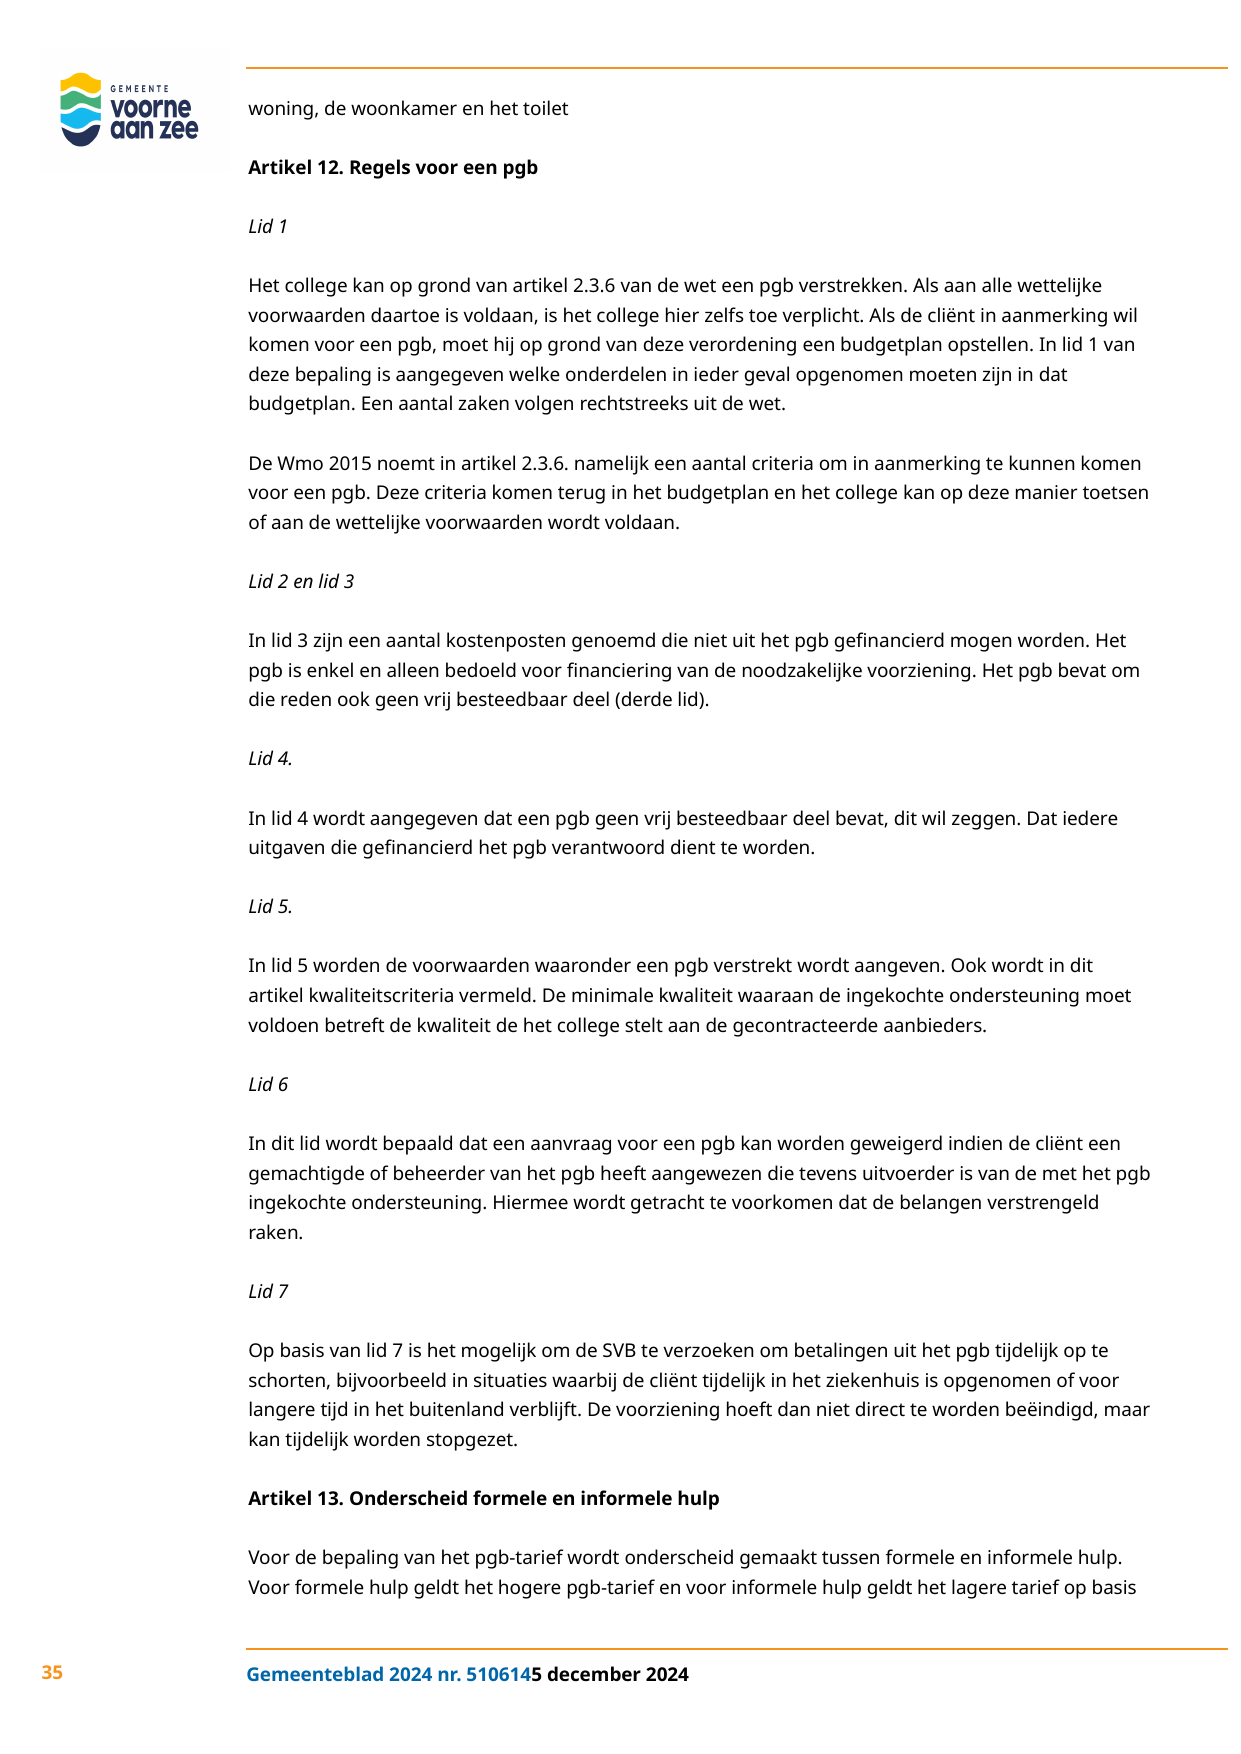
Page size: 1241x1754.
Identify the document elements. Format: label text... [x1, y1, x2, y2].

text In lid 4 wordt aangegeven dat een pgb geen vrij besteedbaar deel bevat, dit wil zeggen. Dat iedere uitgaven die gefinancierd het pgb verantwoord dient te worden. [248, 805, 1152, 860]
text In dit lid wordt bepaald dat een aanvraag voor een pgb kan worden geweigerd indien de cliënt een gemachtigde of beheerder van het pgb heeft aangewezen die tevens uitvoerder is van de met het pgb ingekochte ondersteuning. Hiermee wordt getracht te voorkomen dat de belangen verstrengeld raken. [248, 1130, 1152, 1245]
picture [41, 47, 231, 172]
text woning, de woonkamer en het toilet [248, 95, 1152, 121]
text In lid 5 worden de voorwaarden waaronder een pgb verstrekt wordt aangeven. Ook wordt in dit artikel kwaliteitscriteria vermeld. De minimale kwaliteit waaraan de ingekochte ondersteuning moet voldoen betreft de kwaliteit de het college stelt aan de gecontracteerde aanbieders. [248, 953, 1152, 1038]
text Het college kan op grond van artikel 2.3.6 van de wet een pgb verstrekken. Als aan alle wettelijke voorwaarden daartoe is voldaan, is het college hier zelfs toe verplicht. Als de cliënt in aanmerking wil komen voor een pgb, moet hij op grond van deze verordening een budgetplan opstellen. In lid 1 van deze bepaling is aangegeven welke onderdelen in ieder geval opgenomen moeten zijn in dat budgetplan. Een aantal zaken volgen rechtstreeks uit de wet. [248, 272, 1152, 416]
text Lid 2 en lid 3 [248, 568, 1152, 594]
text Voor de bepaling van het pgb-tarief wordt onderscheid gemaakt tussen formele en informele hulp. Voor formele hulp geldt het hogere pgb-tarief en voor informele hulp geldt het lagere tarief op basis [248, 1544, 1152, 1600]
text Lid 4. [248, 746, 1152, 771]
text Lid 1 [248, 213, 1152, 239]
text Lid 7 [248, 1278, 1152, 1304]
text In lid 3 zijn een aantal kostenposten genoemd die niet uit het pgb gefinancierd mogen worden. Het pgb is enkel en alleen bedoeld voor financiering van de noodzakelijke voorziening. Het pgb bevat om die reden ook geen vrij besteedbaar deel (derde lid). [248, 627, 1152, 712]
text Lid 6 [248, 1071, 1152, 1097]
text Op basis van lid 7 is het mogelijk om de SVB te verzoeken om betalingen uit het pgb tijdelijk op te schorten, bijvoorbeeld in situaties waarbij de cliënt tijdelijk in het ziekenhuis is opgenomen of voor langere tijd in het buitenland verblijft. De voorziening hoeft dan niet direct te worden beëindigd, maar kan tijdelijk worden stopgezet. [248, 1337, 1152, 1452]
text Lid 5. [248, 893, 1152, 919]
text De Wmo 2015 noemt in artikel 2.3.6. namelijk een aantal criteria om in aanmerking te kunnen komen voor een pgb. Deze criteria komen terug in het budgetplan en het college kan op deze manier toetsen of aan de wettelijke voorwaarden wordt voldaan. [248, 450, 1152, 535]
text Artikel 12. Regels voor een pgb [248, 154, 1152, 180]
text Artikel 13. Onderscheid formele en informele hulp [248, 1485, 1152, 1511]
